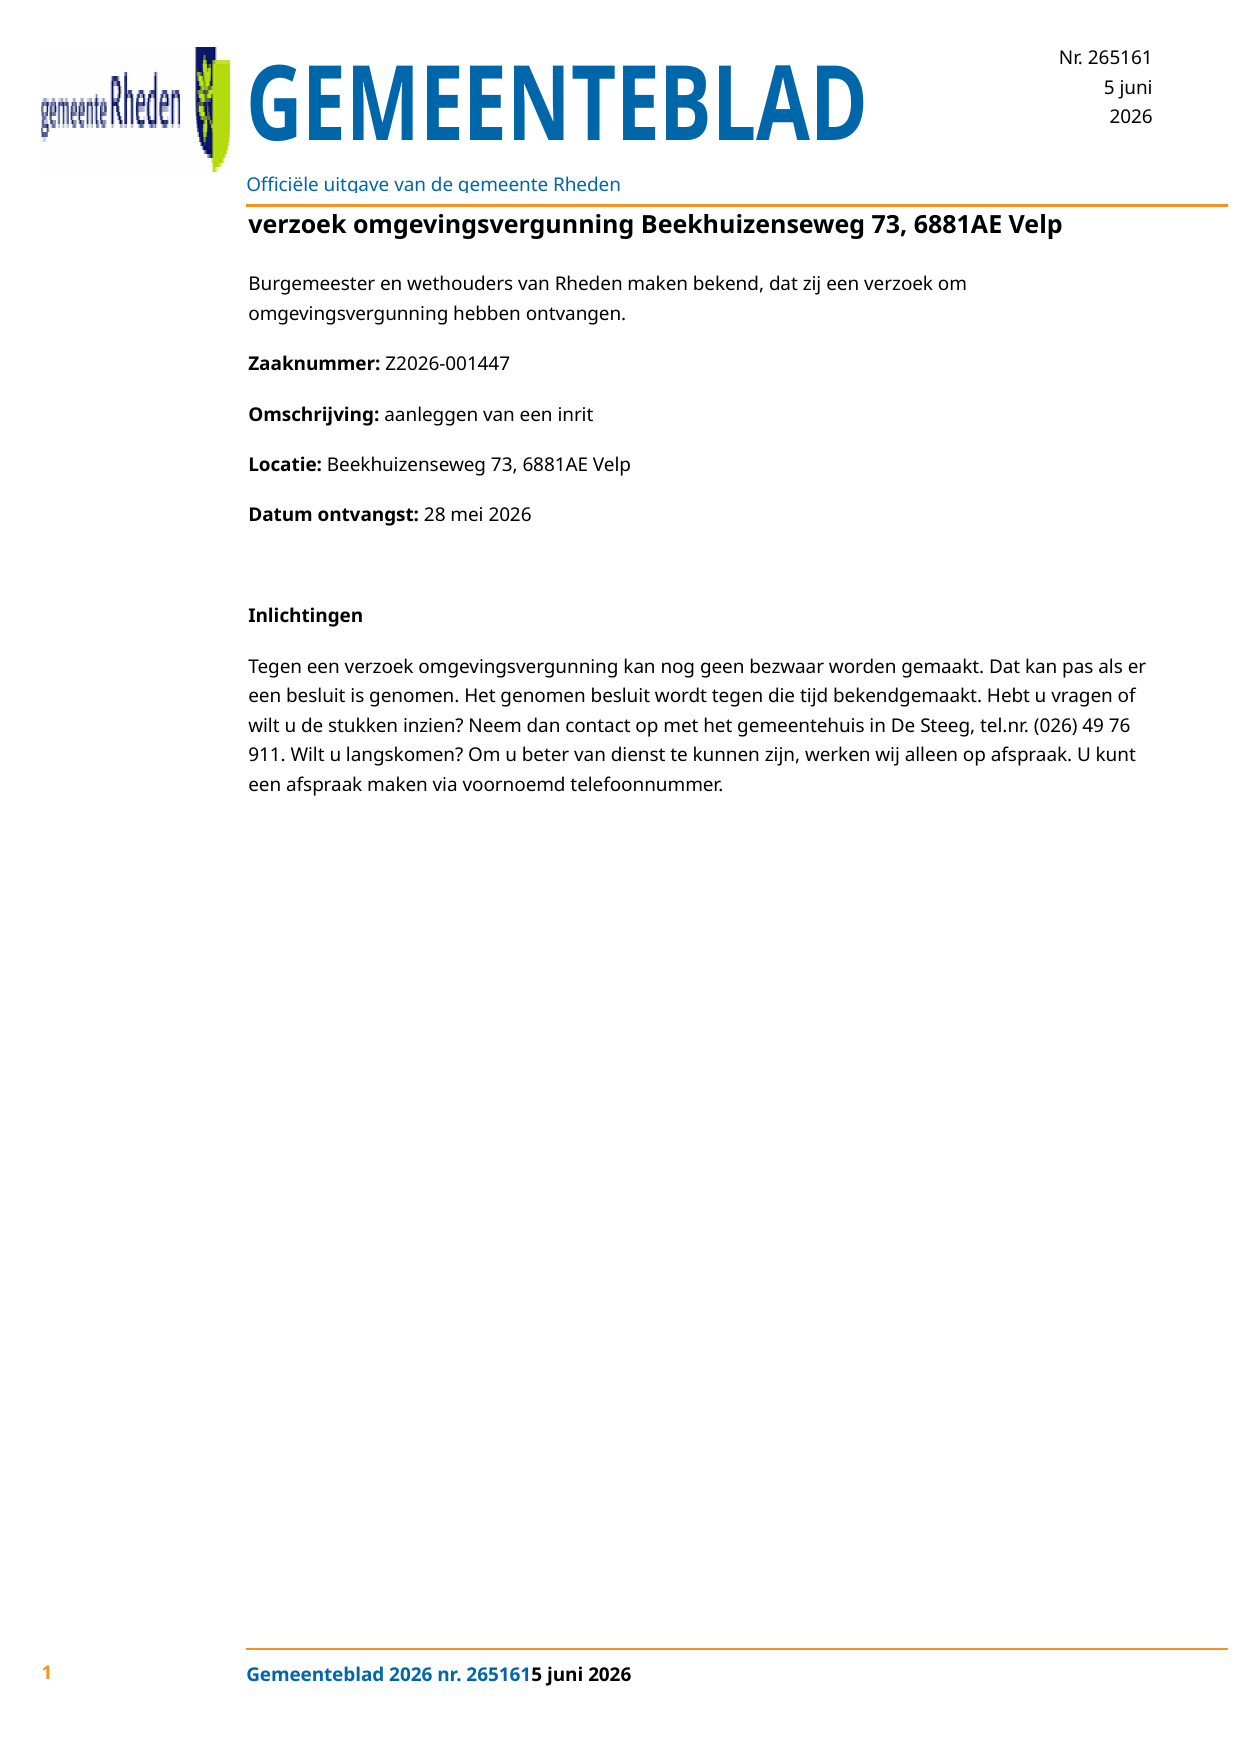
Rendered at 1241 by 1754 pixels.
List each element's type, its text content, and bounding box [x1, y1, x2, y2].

text Datum ontvangst: 28 mei 2026 [248, 502, 1152, 527]
text Burgemeester en wethouders van Rheden maken bekend, dat zij een verzoek om omgevingsvergunning hebben ontvangen. [248, 270, 1152, 326]
text Locatie: Beekhuizenseweg 73, 6881AE Velp [248, 451, 1152, 477]
text Omschrijving: aanleggen van een inrit [248, 401, 1152, 426]
text Tegen een verzoek omgevingsvergunning kan nog geen bezwaar worden gemaakt. Dat kan pas als er een besluit is genomen. Het genomen besluit wordt tegen die tijd bekendgemaakt. Hebt u vragen of wilt u de stukken inzien? Neem dan contact op met het gemeentehuis in De Steeg, tel.nr. (026) 49 76 911. Wilt u langskomen? Om u beter van dienst te kunnen zijn, werken wij alleen op afspraak. U kunt een afspraak maken via voornoemd telefoonnummer. [248, 653, 1152, 797]
text Inlichtingen [248, 602, 1152, 628]
text verzoek omgevingsvergunning Beekhuizenseweg 73, 6881AE Velp [248, 207, 1152, 241]
text Zaaknummer: Z2026-001447 [248, 350, 1152, 376]
picture [41, 47, 231, 172]
